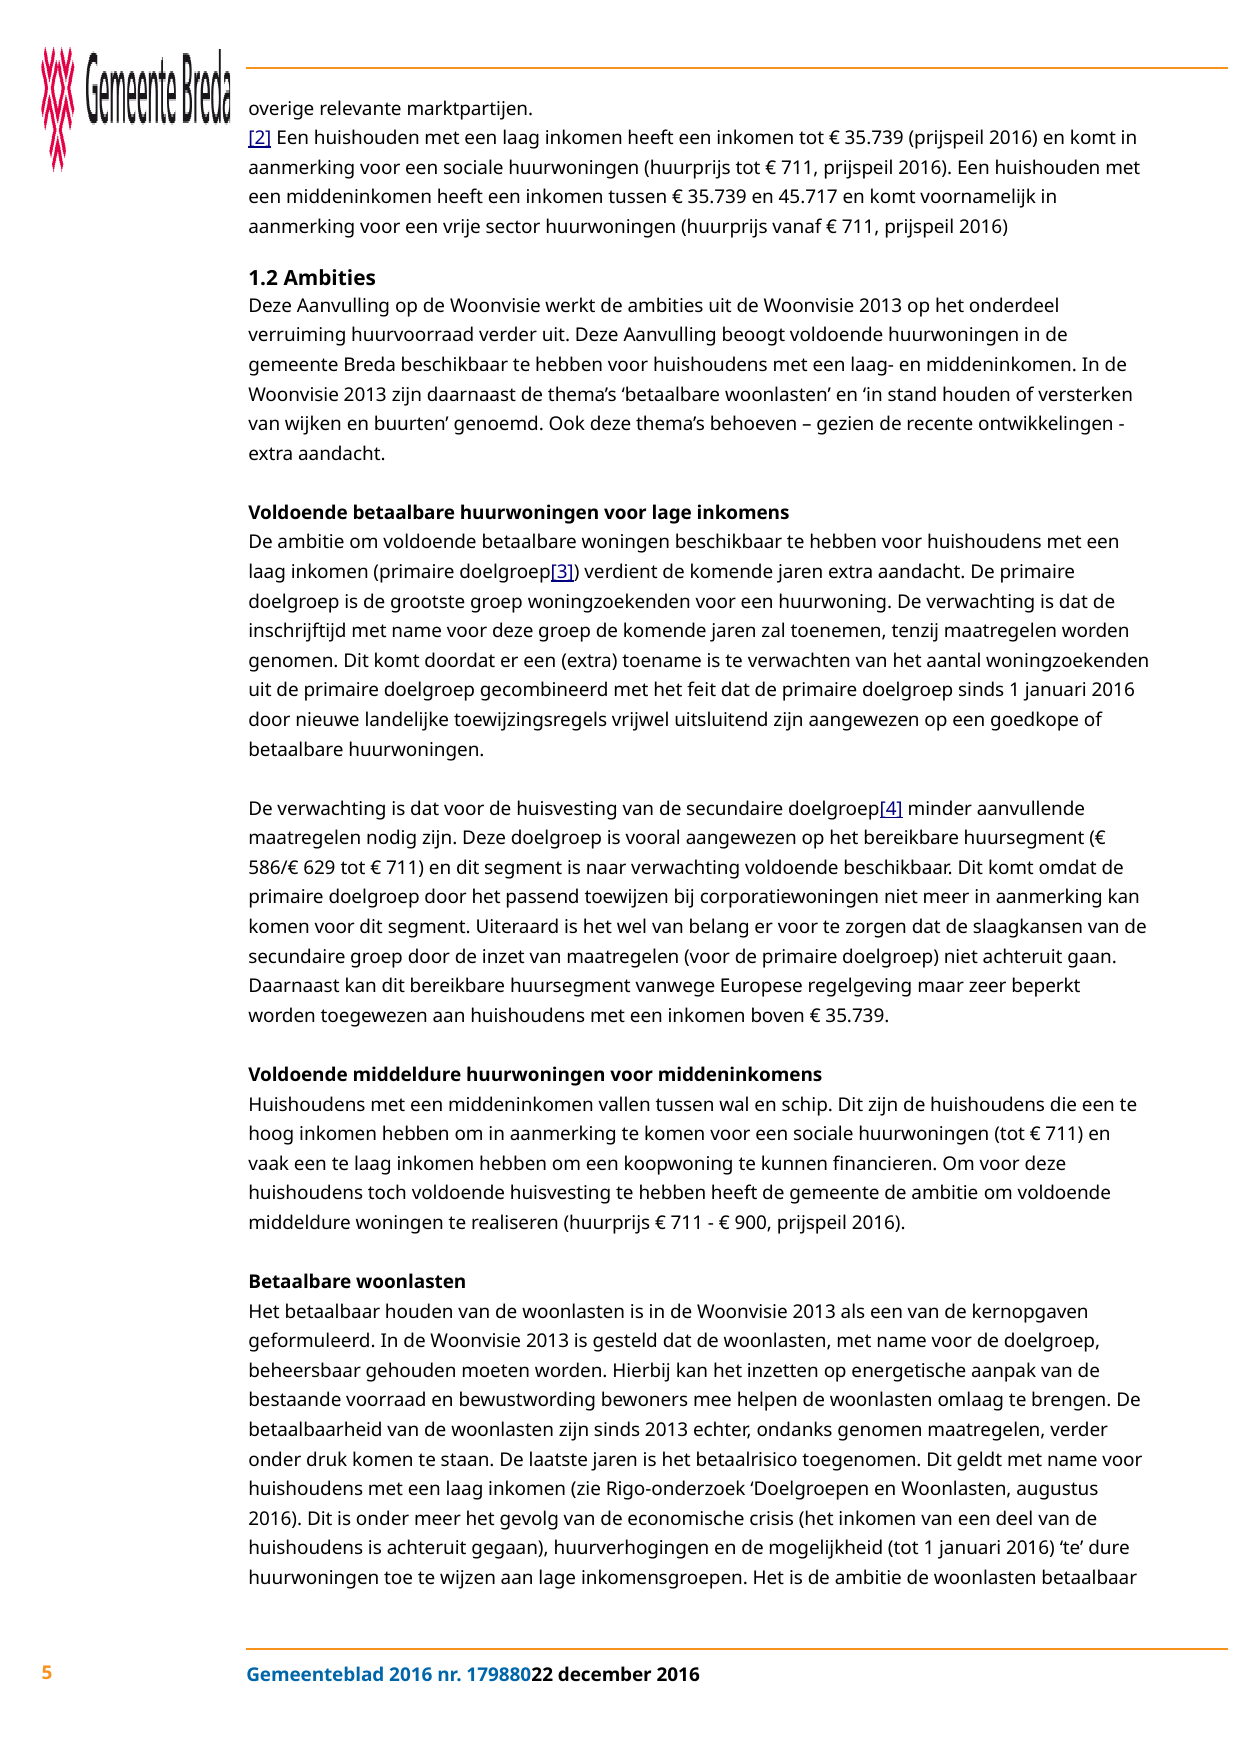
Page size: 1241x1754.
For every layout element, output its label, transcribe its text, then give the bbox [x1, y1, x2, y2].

text De verwachting is dat voor de huisvesting van de secundaire doelgroep[4] minder aanvullende maatregelen nodig zijn. Deze doelgroep is vooral aangewezen op het bereikbare huursegment (€ 586/€ 629 tot € 711) en dit segment is naar verwachting voldoende beschikbaar. Dit komt omdat de primaire doelgroep door het passend toewijzen bij corporatiewoningen niet meer in aanmerking kan komen voor dit segment. Uiteraard is het wel van belang er voor te zorgen dat de slaagkansen van de secundaire groep door de inzet van maatregelen (voor de primaire doelgroep) niet achteruit gaan. Daarnaast kan dit bereikbare huursegment vanwege Europese regelgeving maar zeer beperkt worden toegewezen aan huishoudens met een inkomen boven € 35.739. [248, 795, 1152, 1028]
picture [41, 47, 231, 172]
text [2] Een huishouden met een laag inkomen heeft een inkomen tot € 35.739 (prijspeil 2016) en komt in aanmerking voor een sociale huurwoningen (huurprijs tot € 711, prijspeil 2016). Een huishouden met een middeninkomen heeft een inkomen tussen € 35.739 en 45.717 en komt voornamelijk in aanmerking voor een vrije sector huurwoningen (huurprijs vanaf € 711, prijspeil 2016) [248, 124, 1152, 239]
text Voldoende betaalbare huurwoningen voor lage inkomens [248, 499, 1152, 525]
text Huishoudens met een middeninkomen vallen tussen wal en schip. Dit zijn de huishoudens die een te hoog inkomen hebben om in aanmerking te komen voor een sociale huurwoningen (tot € 711) en vaak een te laag inkomen hebben om een koopwoning te kunnen financieren. Om voor deze huishoudens toch voldoende huisvesting te hebben heeft de gemeente de ambitie om voldoende middeldure woningen te realiseren (huurprijs € 711 - € 900, prijspeil 2016). [248, 1091, 1152, 1235]
text Betaalbare woonlasten [248, 1268, 1152, 1294]
text 1.2 Ambities [248, 263, 1152, 292]
text overige relevante marktpartijen. [248, 95, 1152, 121]
text De ambitie om voldoende betaalbare woningen beschikbaar te hebben voor huishoudens met een laag inkomen (primaire doelgroep[3]) verdient de komende jaren extra aandacht. De primaire doelgroep is de grootste groep woningzoekenden voor een huurwoning. De verwachting is dat de inschrijftijd met name voor deze groep de komende jaren zal toenemen, tenzij maatregelen worden genomen. Dit komt doordat er een (extra) toename is te verwachten van het aantal woningzoekenden uit de primaire doelgroep gecombineerd met het feit dat de primaire doelgroep sinds 1 januari 2016 door nieuwe landelijke toewijzingsregels vrijwel uitsluitend zijn aangewezen op een goedkope of betaalbare huurwoningen. [248, 529, 1152, 761]
text Het betaalbaar houden van de woonlasten is in de Woonvisie 2013 als een van de kernopgaven geformuleerd. In de Woonvisie 2013 is gesteld dat de woonlasten, met name voor de doelgroep, beheersbaar gehouden moeten worden. Hierbij kan het inzetten op energetische aanpak van de bestaande voorraad en bewustwording bewoners mee helpen de woonlasten omlaag te brengen. De betaalbaarheid van de woonlasten zijn sinds 2013 echter, ondanks genomen maatregelen, verder onder druk komen te staan. De laatste jaren is het betaalrisico toegenomen. Dit geldt met name voor huishoudens met een laag inkomen (zie Rigo-onderzoek ‘Doelgroepen en Woonlasten, augustus 2016). Dit is onder meer het gevolg van de economische crisis (het inkomen van een deel van de huishoudens is achteruit gegaan), huurverhogingen en de mogelijkheid (tot 1 januari 2016) ‘te’ dure huurwoningen toe te wijzen aan lage inkomensgroepen. Het is de ambitie de woonlasten betaalbaar [248, 1298, 1152, 1590]
text Deze Aanvulling op de Woonvisie werkt de ambities uit de Woonvisie 2013 op het onderdeel verruiming huurvoorraad verder uit. Deze Aanvulling beoogt voldoende huurwoningen in de gemeente Breda beschikbaar te hebben voor huishoudens met een laag- en middeninkomen. In de Woonvisie 2013 zijn daarnaast de thema’s ‘betaalbare woonlasten’ en ‘in stand houden of versterken van wijken en buurten’ genoemd. Ook deze thema’s behoeven – gezien de recente ontwikkelingen - extra aandacht. [248, 292, 1152, 466]
text Voldoende middeldure huurwoningen voor middeninkomens [248, 1061, 1152, 1087]
